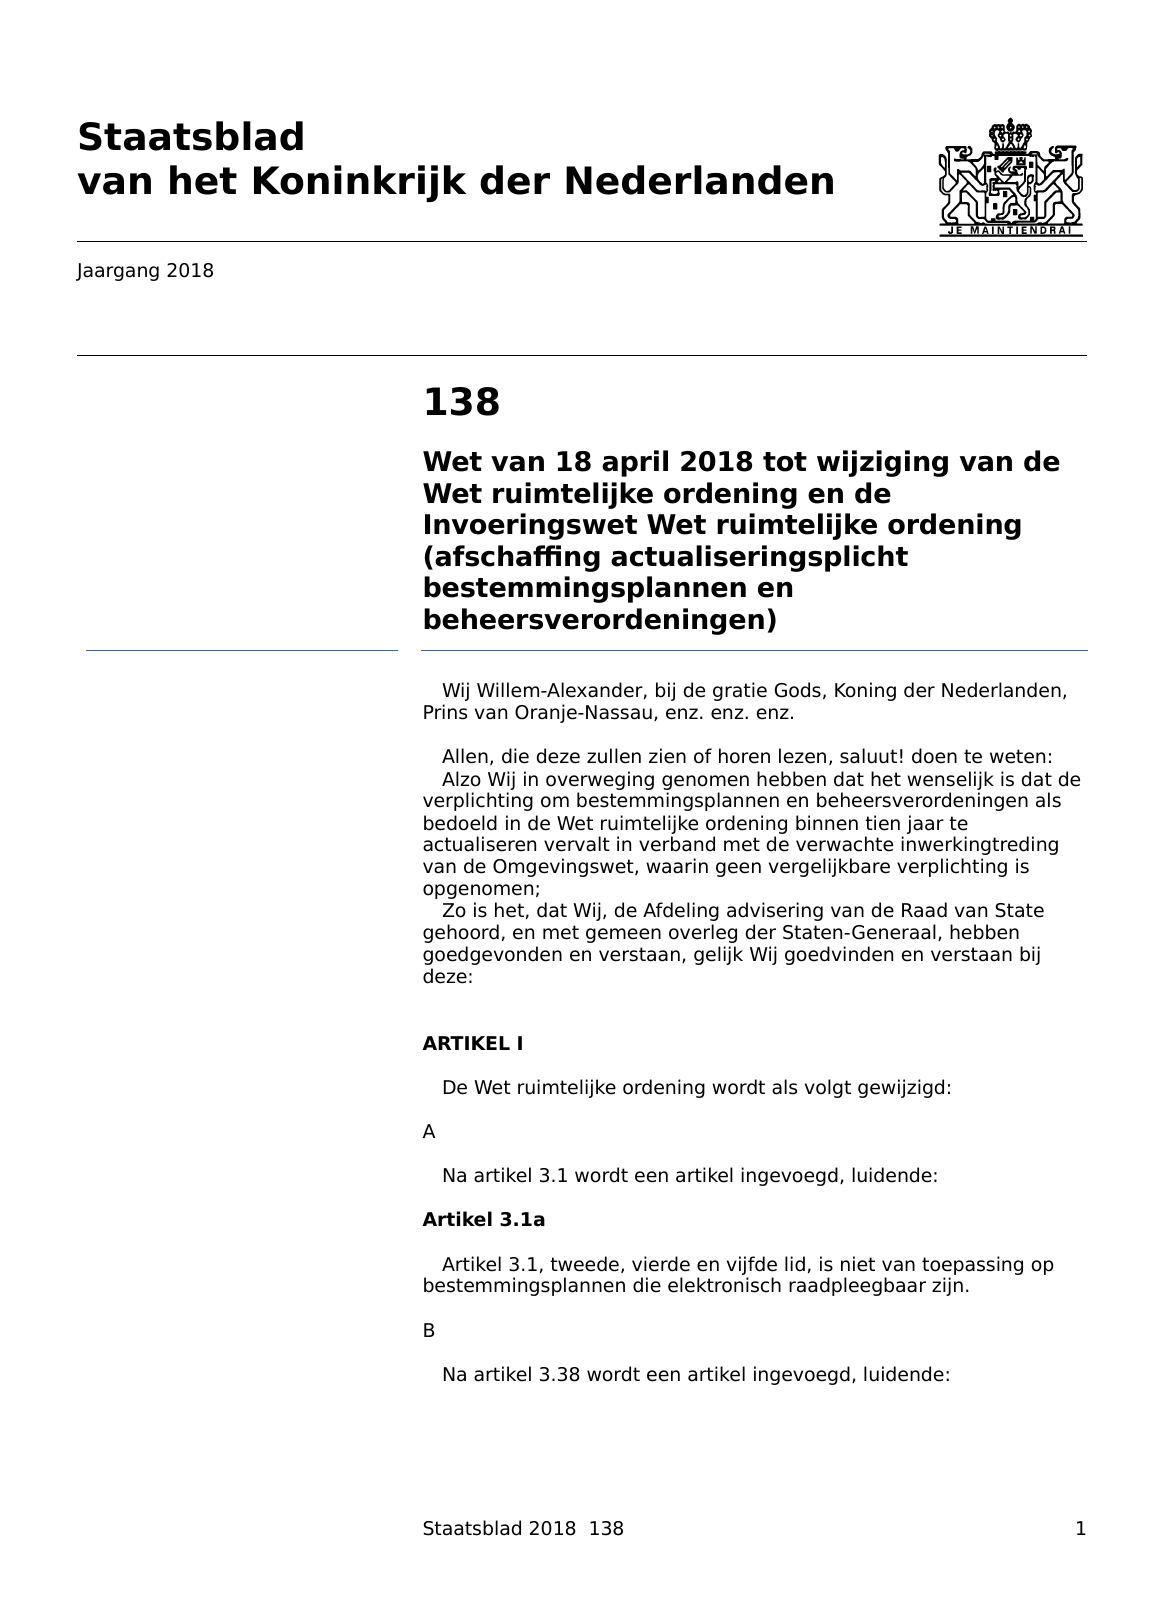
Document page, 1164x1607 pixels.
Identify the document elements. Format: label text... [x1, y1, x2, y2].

text Wij Willem-Alexander, bij de gratie Gods, Koning der Nederlanden, Prins van Oranje-Nassau, enz. enz. enz. [422, 680, 1087, 724]
table_header [886, 100, 1087, 241]
subtitle ARTIKEL I [422, 1033, 1087, 1054]
text Allen, die deze zullen zien of horen lezen, saluut! doen te weten: [422, 746, 1087, 768]
table_cell Jaargang 2018 [77, 242, 1087, 355]
text Na artikel 3.1 wordt een artikel ingevoegd, luidende: [422, 1165, 1087, 1187]
table_header Staatsblad van het Koninkrijk der Nederlanden [77, 100, 886, 241]
text A [422, 1121, 1087, 1143]
text Zo is het, dat Wij, de Afdeling advisering van de Raad van State gehoord, en met gemeen overleg der Staten-Generaal, hebben goedgevonden en verstaan, gelijk Wij goedvinden en verstaan bij deze: [422, 900, 1087, 988]
subtitle Artikel 3.1a [422, 1209, 1087, 1231]
text Wet van 18 april 2018 tot wijziging van de Wet ruimtelijke ordening en de Invoeringswet Wet ruimtelijke ordening (afschaffing actualiseringsplicht bestemmingsplannen en beheersverordeningen) [422, 447, 1087, 636]
subtitle 138 [422, 381, 1087, 424]
text Na artikel 3.38 wordt een artikel ingevoegd, luidende: [422, 1364, 1087, 1386]
text De Wet ruimtelijke ordening wordt als volgt gewijzigd: [422, 1077, 1087, 1099]
picture [936, 115, 1087, 240]
text Artikel 3.1, tweede, vierde en vijfde lid, is niet van toepassing op bestemmingsplannen die elektronisch raadpleegbaar zijn. [422, 1253, 1087, 1297]
text Alzo Wij in overweging genomen hebben dat het wenselijk is dat de verplichting om bestemmingsplannen en beheersverordeningen als bedoeld in de Wet ruimtelijke ordening binnen tien jaar te actualiseren vervalt in verband met de verwachte inwerkingtreding van de Omgevingswet, waarin geen vergelijkbare verplichting is opgenomen; [422, 768, 1087, 900]
text B [422, 1319, 1087, 1342]
